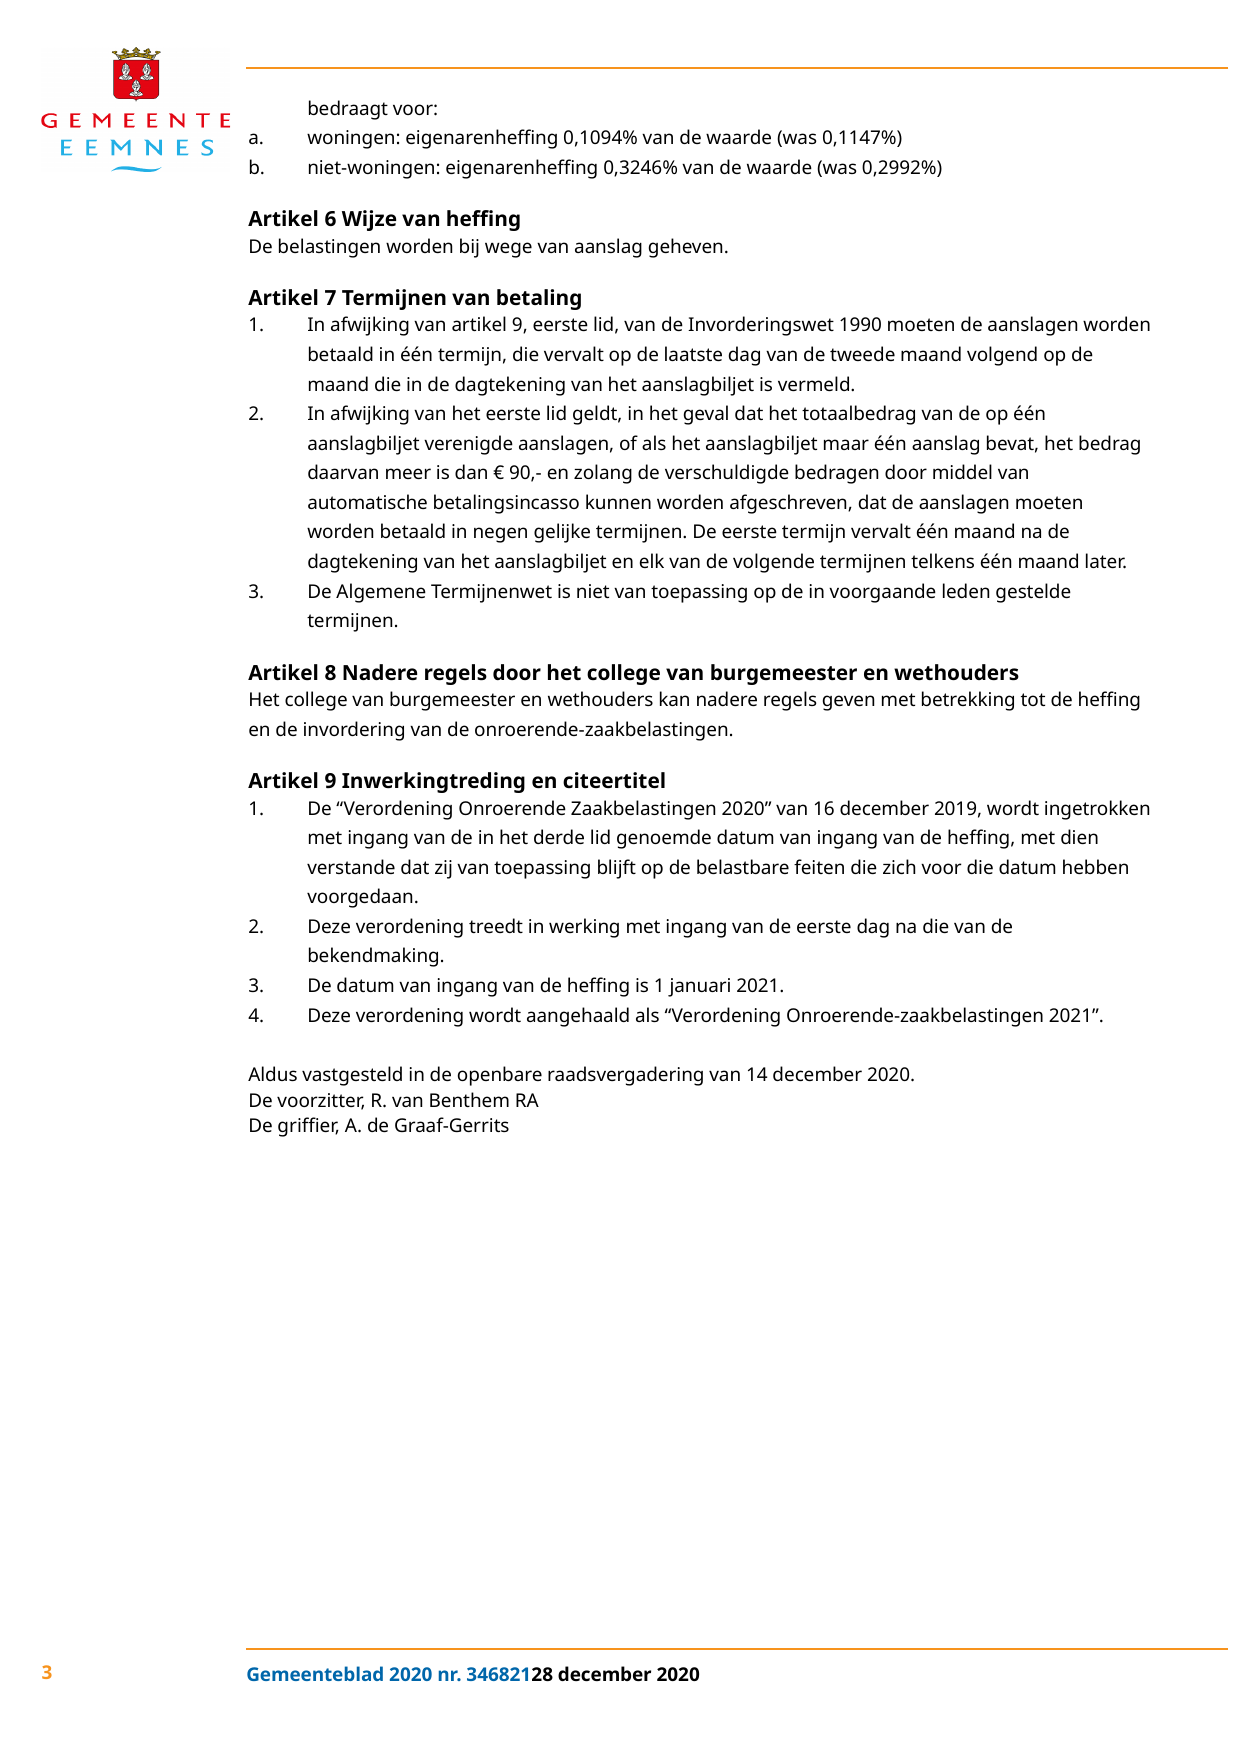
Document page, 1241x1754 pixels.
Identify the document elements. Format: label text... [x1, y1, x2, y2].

list Deze verordening treedt in werking met ingang van de eerste dag na die van de bekendmaking. [248, 913, 1152, 968]
picture [41, 47, 231, 172]
text De griffier, A. de Graaf-Gerrits [248, 1112, 1152, 1138]
text Artikel 8 Nadere regels door het college van burgemeester en wethouders [248, 658, 1152, 686]
list De datum van ingang van de heffing is 1 januari 2021. [248, 972, 1152, 998]
list bedraagt voor: [248, 95, 1152, 121]
list In afwijking van het eerste lid geldt, in het geval dat het totaalbedrag van de op één aanslagbiljet verenigde aanslagen, of als het aanslagbiljet maar één aanslag bevat, het bedrag daarvan meer is dan € 90,- en zolang de verschuldigde bedragen door middel van automatische betalingsincasso kunnen worden afgeschreven, dat de aanslagen moeten worden betaald in negen gelijke termijnen. De eerste termijn vervalt één maand na de dagtekening van het aanslagbiljet en elk van de volgende termijnen telkens één maand later. [248, 400, 1152, 574]
list woningen: eigenarenheffing 0,1094% van de waarde (was 0,1147%) [248, 124, 1152, 150]
text Aldus vastgesteld in de openbare raadsvergadering van 14 december 2020. [248, 1061, 1152, 1087]
list De “Verordening Onroerende Zaakbelastingen 2020” van 16 december 2019, wordt ingetrokken met ingang van de in het derde lid genoemde datum van ingang van de heffing, met dien verstande dat zij van toepassing blijft op de belastbare feiten die zich voor die datum hebben voorgedaan. [248, 795, 1152, 909]
list Deze verordening wordt aangehaald als “Verordening Onroerende-zaakbelastingen 2021”. [248, 1002, 1152, 1028]
text De belastingen worden bij wege van aanslag geheven. [248, 233, 1152, 258]
text Het college van burgemeester en wethouders kan nadere regels geven met betrekking tot de heffing en de invordering van de onroerende-zaakbelastingen. [248, 686, 1152, 742]
list In afwijking van artikel 9, eerste lid, van de Invorderingswet 1990 moeten de aanslagen worden betaald in één termijn, die vervalt op de laatste dag van de tweede maand volgend op de maand die in de dagtekening van het aanslagbiljet is vermeld. [248, 312, 1152, 397]
text Artikel 9 Inwerkingtreding en citeertitel [248, 766, 1152, 795]
text De voorzitter, R. van Benthem RA [248, 1087, 1152, 1112]
text Artikel 6 Wijze van heffing [248, 204, 1152, 233]
list niet-woningen: eigenarenheffing 0,3246% van de waarde (was 0,2992%) [248, 154, 1152, 180]
list De Algemene Termijnenwet is niet van toepassing op de in voorgaande leden gestelde termijnen. [248, 578, 1152, 633]
text Artikel 7 Termijnen van betaling [248, 283, 1152, 312]
